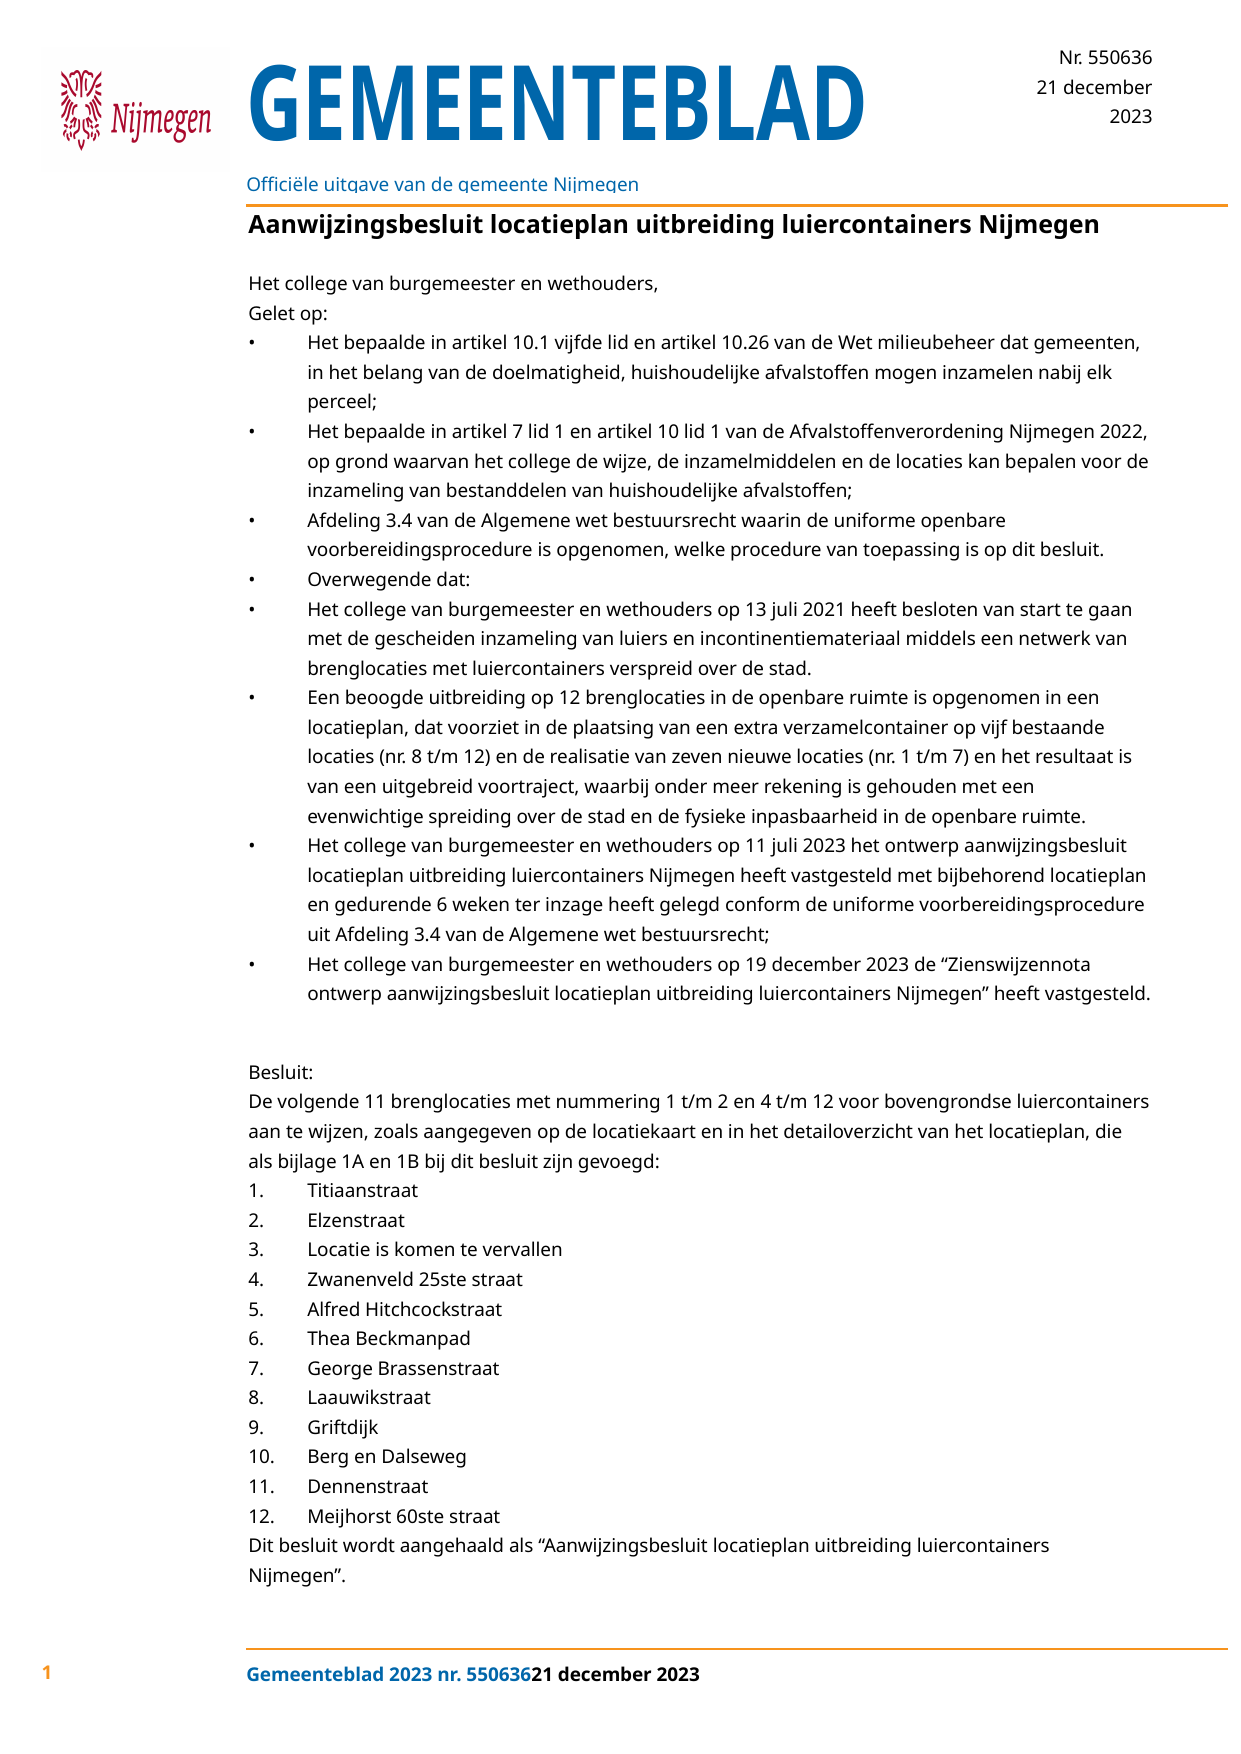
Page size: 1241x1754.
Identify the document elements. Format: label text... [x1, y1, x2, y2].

list Laauwikstraat [248, 1384, 1152, 1410]
list Elzenstraat [248, 1207, 1152, 1233]
list Zwanenveld 25ste straat [248, 1266, 1152, 1292]
list Griftdijk [248, 1414, 1152, 1440]
list George Brassenstraat [248, 1355, 1152, 1381]
text Gelet op: [248, 300, 1152, 326]
list Het college van burgemeester en wethouders op 19 december 2023 de “Zienswijzennota ontwerp aanwijzingsbesluit locatieplan uitbreiding luiercontainers Nijmegen” heeft vastgesteld. [248, 951, 1152, 1006]
list Het college van burgemeester en wethouders op 13 juli 2021 heeft besloten van start te gaan met de gescheiden inzameling van luiers en incontinentiemateriaal middels een netwerk van brenglocaties met luiercontainers verspreid over de stad. [248, 596, 1152, 681]
list Locatie is komen te vervallen [248, 1237, 1152, 1262]
list Titiaanstraat [248, 1177, 1152, 1203]
text Besluit: [248, 1059, 1152, 1085]
text De volgende 11 brenglocaties met nummering 1 t/m 2 en 4 t/m 12 voor bovengrondse luiercontainers aan te wijzen, zoals aangegeven op de locatiekaart en in het detailoverzicht van het locatieplan, die als bijlage 1A en 1B bij dit besluit zijn gevoegd: [248, 1089, 1152, 1174]
text Het college van burgemeester en wethouders, [248, 270, 1152, 296]
picture [41, 47, 231, 172]
list Meijhorst 60ste straat [248, 1503, 1152, 1529]
list Een beoogde uitbreiding op 12 brenglocaties in de openbare ruimte is opgenomen in een locatieplan, dat voorziet in de plaatsing van een extra verzamelcontainer op vijf bestaande locaties (nr. 8 t/m 12) en de realisatie van zeven nieuwe locaties (nr. 1 t/m 7) en het resultaat is van een uitgebreid voortraject, waarbij onder meer rekening is gehouden met een evenwichtige spreiding over de stad en de fysieke inpasbaarheid in de openbare ruimte. [248, 684, 1152, 828]
text Aanwijzingsbesluit locatieplan uitbreiding luiercontainers Nijmegen [248, 207, 1152, 241]
text Dit besluit wordt aangehaald als “Aanwijzingsbesluit locatieplan uitbreiding luiercontainers Nijmegen”. [248, 1532, 1152, 1588]
list Berg en Dalseweg [248, 1444, 1152, 1469]
list Overwegende dat: [248, 566, 1152, 592]
list Thea Beckmanpad [248, 1325, 1152, 1351]
list Het bepaalde in artikel 10.1 vijfde lid en artikel 10.26 van de Wet milieubeheer dat gemeenten, in het belang van de doelmatigheid, huishoudelijke afvalstoffen mogen inzamelen nabij elk perceel; [248, 329, 1152, 414]
list Het bepaalde in artikel 7 lid 1 en artikel 10 lid 1 van de Afvalstoffenverordening Nijmegen 2022, op grond waarvan het college de wijze, de inzamelmiddelen en de locaties kan bepalen voor de inzameling van bestanddelen van huishoudelijke afvalstoffen; [248, 418, 1152, 503]
list Het college van burgemeester en wethouders op 11 juli 2023 het ontwerp aanwijzingsbesluit locatieplan uitbreiding luiercontainers Nijmegen heeft vastgesteld met bijbehorend locatieplan en gedurende 6 weken ter inzage heeft gelegd conform de uniforme voorbereidingsprocedure uit Afdeling 3.4 van de Algemene wet bestuursrecht; [248, 832, 1152, 947]
list Dennenstraat [248, 1473, 1152, 1499]
list Afdeling 3.4 van de Algemene wet bestuursrecht waarin de uniforme openbare voorbereidingsprocedure is opgenomen, welke procedure van toepassing is op dit besluit. [248, 507, 1152, 562]
list Alfred Hitchcockstraat [248, 1296, 1152, 1322]
